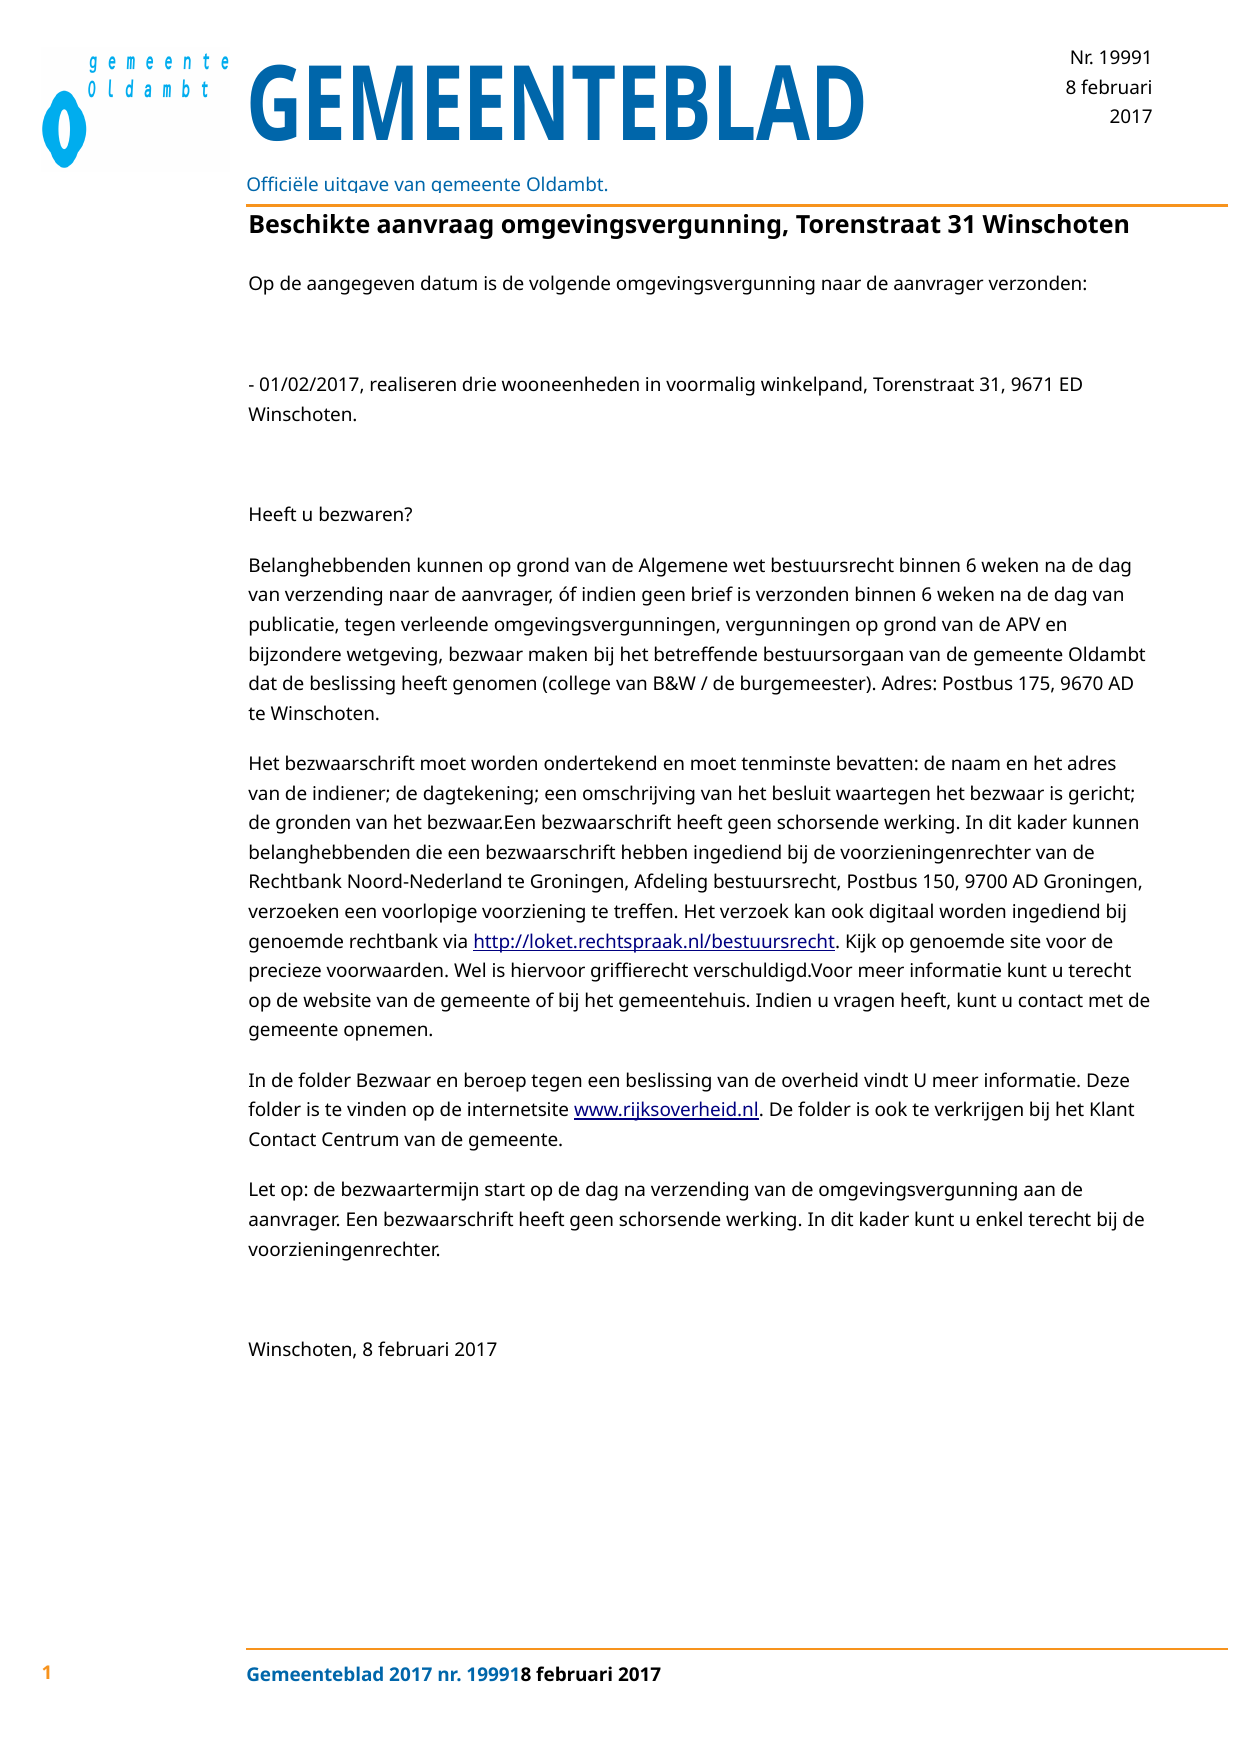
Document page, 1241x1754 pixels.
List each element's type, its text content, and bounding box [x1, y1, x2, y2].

text Beschikte aanvraag omgevingsvergunning, Torenstraat 31 Winschoten [248, 207, 1152, 241]
text Heeft u bezwaren? [248, 502, 1152, 527]
text Op de aangegeven datum is de volgende omgevingsvergunning naar de aanvrager verzonden: [248, 270, 1152, 296]
text Let op: de bezwaartermijn start op de dag na verzending van de omgevingsvergunning aan de aanvrager. Een bezwaarschrift heeft geen schorsende werking. In dit kader kunt u enkel terecht bij de voorzieningenrechter. [248, 1177, 1152, 1261]
text Belanghebbenden kunnen op grond van de Algemene wet bestuursrecht binnen 6 weken na de dag van verzending naar de aanvrager, óf indien geen brief is verzonden binnen 6 weken na de dag van publicatie, tegen verleende omgevingsvergunningen, vergunningen op grond van de APV en bijzondere wetgeving, bezwaar maken bij het betreffende bestuursorgaan van de gemeente Oldambt dat de beslissing heeft genomen (college van B&W / de burgemeester). Adres: Postbus 175, 9670 AD te Winschoten. [248, 552, 1152, 726]
picture [41, 47, 231, 172]
text Winschoten, 8 februari 2017 [248, 1337, 1152, 1362]
text In de folder Bezwaar en beroep tegen een beslissing van de overheid vindt U meer informatie. Deze folder is te vinden op de internetsite www.rijksoverheid.nl. De folder is ook te verkrijgen bij het Klant Contact Centrum van de gemeente. [248, 1067, 1152, 1152]
text Het bezwaarschrift moet worden ondertekend en moet tenminste bevatten: de naam en het adres van de indiener; de dagtekening; een omschrijving van het besluit waartegen het bezwaar is gericht; de gronden van het bezwaar.Een bezwaarschrift heeft geen schorsende werking. In dit kader kunnen belanghebbenden die een bezwaarschrift hebben ingediend bij de voorzieningenrechter van de Rechtbank Noord-Nederland te Groningen, Afdeling bestuursrecht, Postbus 150, 9700 AD Groningen, verzoeken een voorlopige voorziening te treffen. Het verzoek kan ook digitaal worden ingediend bij genoemde rechtbank via http://loket.rechtspraak.nl/bestuursrecht. Kijk op genoemde site voor de precieze voorwaarden. Wel is hiervoor griffierecht verschuldigd.Voor meer informatie kunt u terecht op de website van de gemeente of bij het gemeentehuis. Indien u vragen heeft, kunt u contact met de gemeente opnemen. [248, 750, 1152, 1042]
text - 01/02/2017, realiseren drie wooneenheden in voormalig winkelpand, Torenstraat 31, 9671 ED Winschoten. [248, 371, 1152, 426]
